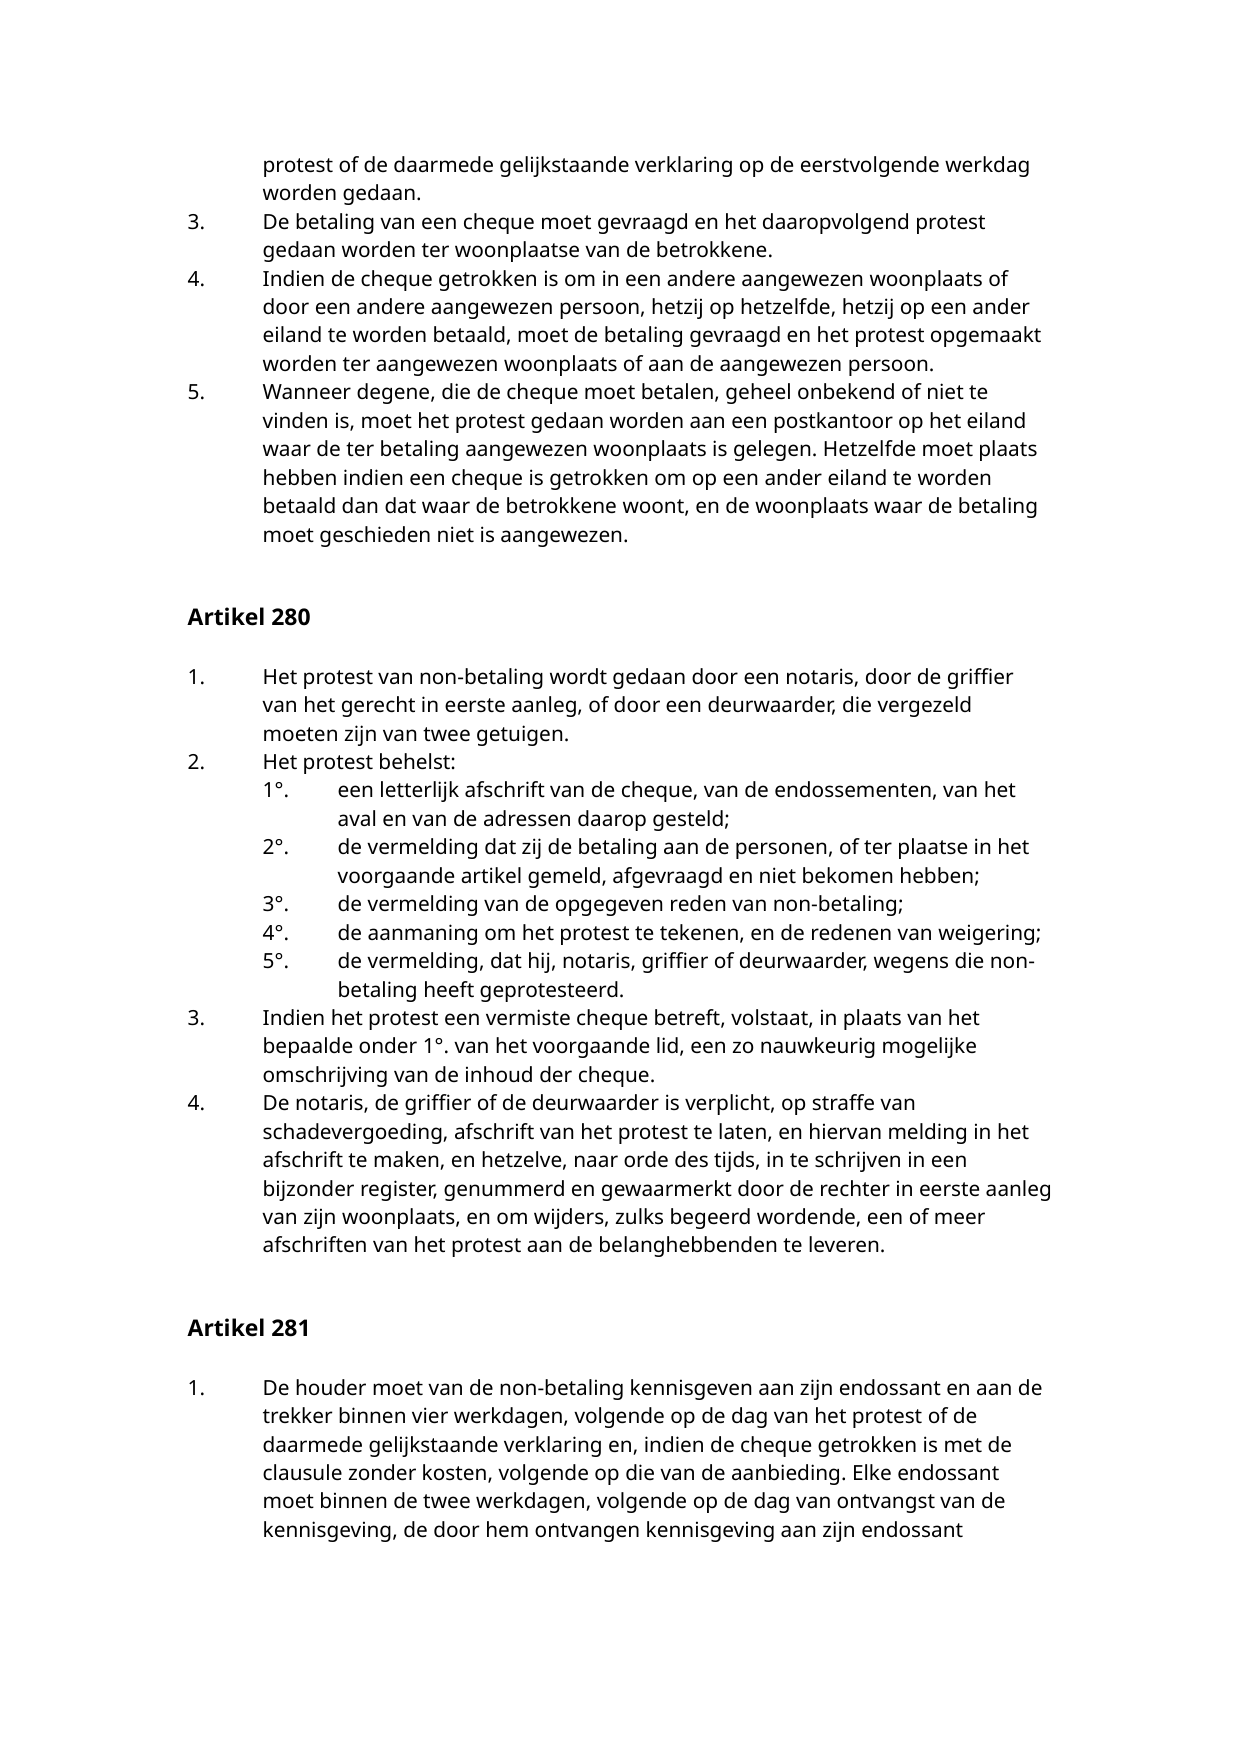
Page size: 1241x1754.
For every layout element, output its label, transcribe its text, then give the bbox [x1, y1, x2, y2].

list De notaris, de griffier of de deurwaarder is verplicht, op straffe van schadevergoeding, afschrift van het protest te laten, en hiervan melding in het afschrift te maken, en hetzelve, naar orde des tijds, in te schrijven in een bijzonder register, genummerd en gewaarmerkt door de rechter in eerste aanleg van zijn woonplaats, en om wijders, zulks begeerd wordende, een of meer afschriften van het protest aan de belanghebbenden te leveren. [187, 1088, 1053, 1259]
list Het protest van non-betaling wordt gedaan door een notaris, door de griffier van het gerecht in eerste aanleg, of door een deurwaarder, die vergezeld moeten zijn van twee getuigen. [187, 662, 1053, 747]
subtitle Artikel 280 [187, 601, 1053, 632]
subtitle Artikel 281 [187, 1312, 1053, 1343]
list Indien het protest een vermiste cheque betreft, volstaat, in plaats van het bepaalde onder 1°. van het voorgaande lid, een zo nauwkeurig mogelijke omschrijving van de inhoud der cheque. [187, 1003, 1053, 1088]
list de vermelding, dat hij, notaris, griffier of deurwaarder, wegens die non-betaling heeft geprotesteerd. [262, 946, 1053, 1003]
list De betaling van een cheque moet gevraagd en het daaropvolgend protest gedaan worden ter woonplaatse van de betrokkene. [187, 207, 1053, 264]
list De houder moet van de non-betaling kennisgeven aan zijn endossant en aan de trekker binnen vier werkdagen, volgende op de dag van het protest of de daarmede gelijkstaande verklaring en, indien de cheque getrokken is met de clausule zonder kosten, volgende op die van de aanbieding. Elke endossant moet binnen de twee werkdagen, volgende op de dag van ontvangst van de kennisgeving, de door hem ontvangen kennisgeving aan zijn endossant [187, 1373, 1053, 1543]
list Indien de cheque getrokken is om in een andere aangewezen woonplaats of door een andere aangewezen persoon, hetzij op hetzelfde, hetzij op een ander eiland te worden betaald, moet de betaling gevraagd en het protest opgemaakt worden ter aangewezen woonplaats of aan de aangewezen persoon. [187, 264, 1053, 377]
list protest of de daarmede gelijkstaande verklaring op de eerstvolgende werkdag worden gedaan. [187, 150, 1053, 207]
list de vermelding van de opgegeven reden van non-betaling; [262, 889, 1053, 918]
list een letterlijk afschrift van de cheque, van de endossementen, van het aval en van de adressen daarop gesteld; [262, 776, 1053, 832]
list Het protest behelst: [187, 747, 1053, 776]
list de vermelding dat zij de betaling aan de personen, of ter plaatse in het voorgaande artikel gemeld, afgevraagd en niet bekomen hebben; [262, 832, 1053, 889]
list Wanneer degene, die de cheque moet betalen, geheel onbekend of niet te vinden is, moet het protest gedaan worden aan een postkantoor op het eiland waar de ter betaling aangewezen woonplaats is gelegen. Hetzelfde moet plaats hebben indien een cheque is getrokken om op een ander eiland te worden betaald dan dat waar de betrokkene woont, en de woonplaats waar de betaling moet geschieden niet is aangewezen. [187, 377, 1053, 548]
list de aanmaning om het protest te tekenen, en de redenen van weigering; [262, 918, 1053, 946]
